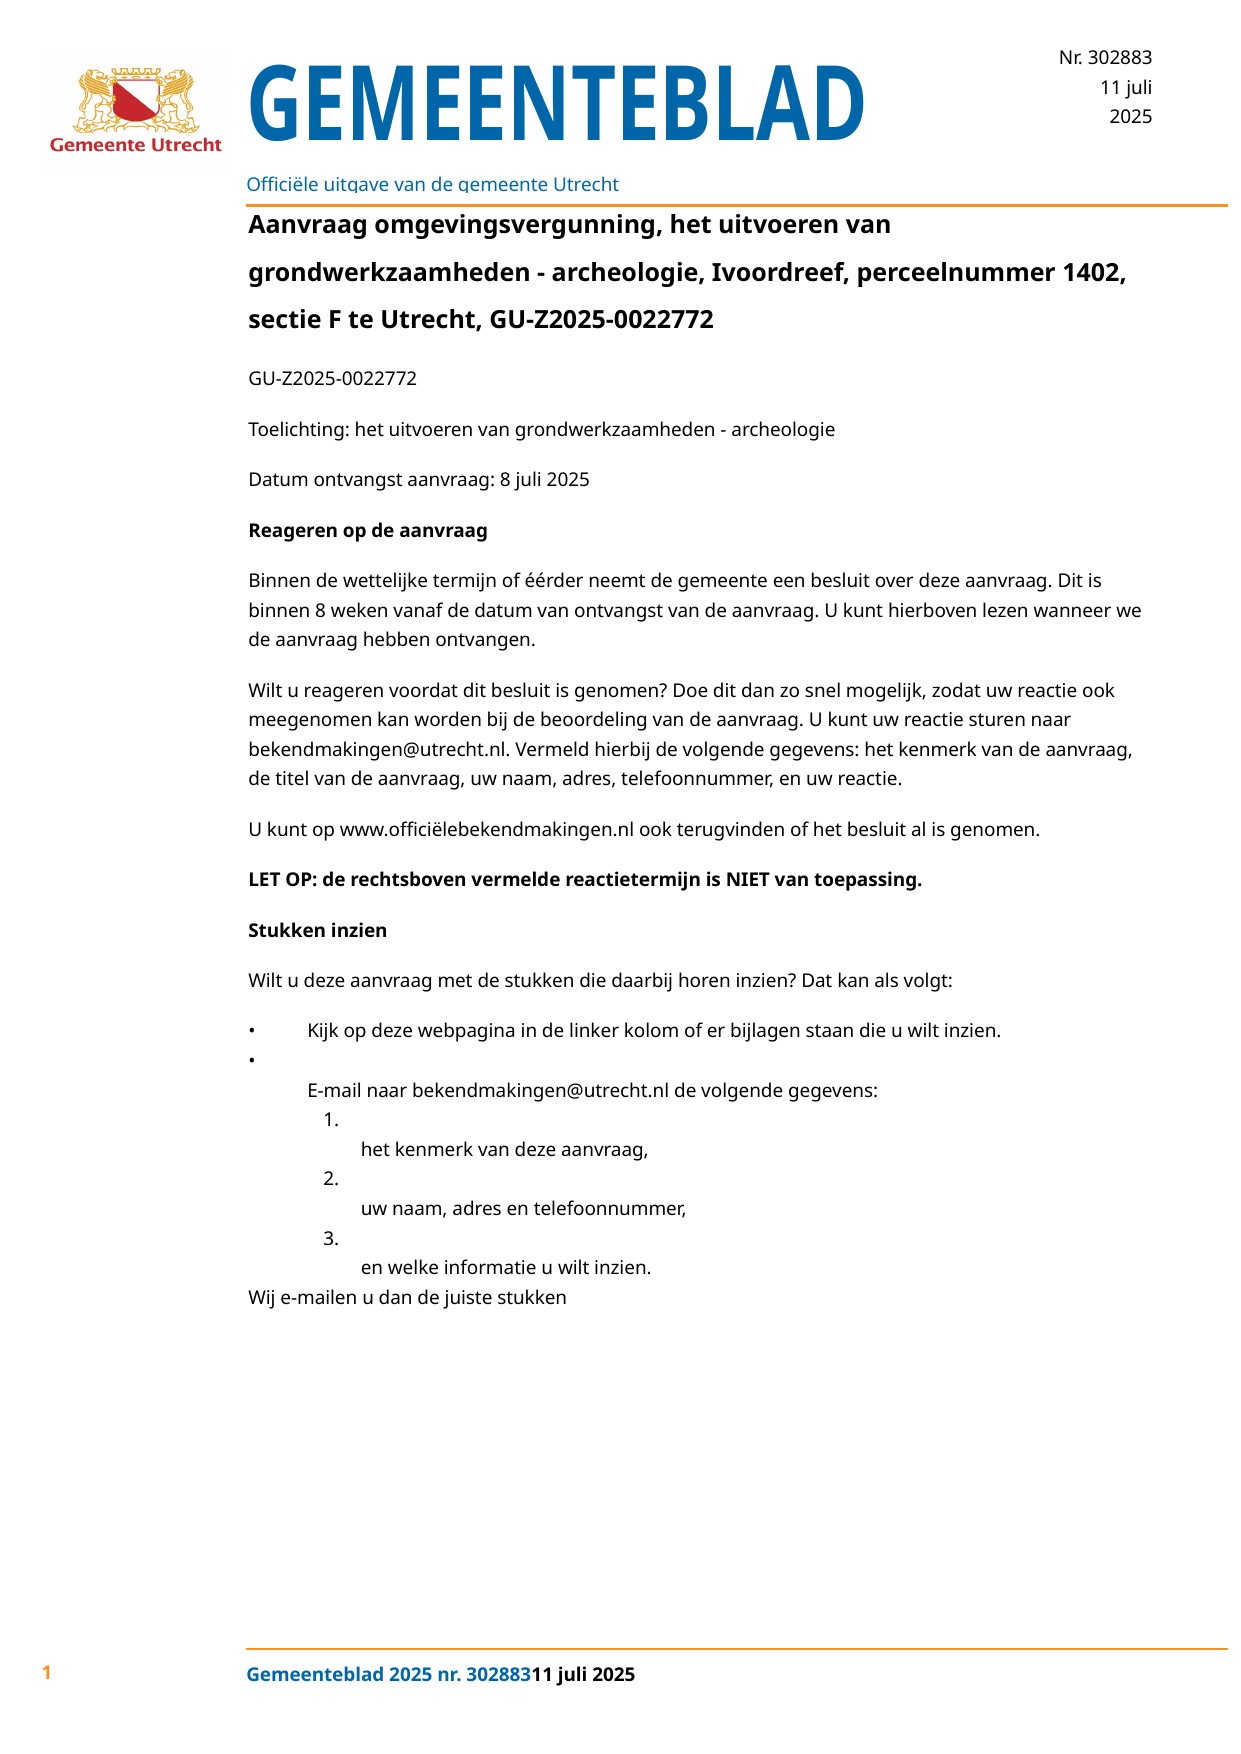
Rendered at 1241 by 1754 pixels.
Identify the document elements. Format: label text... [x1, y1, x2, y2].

list het kenmerk van deze aanvraag, [323, 1136, 1152, 1162]
list E-mail naar bekendmakingen@utrecht.nl de volgende gegevens: [248, 1077, 1152, 1102]
text Wilt u deze aanvraag met de stukken die daarbij horen inzien? Dat kan als volgt: [248, 967, 1152, 993]
text GU-Z2025-0022772 [248, 366, 1152, 391]
text Binnen de wettelijke termijn of éérder neemt de gemeente een besluit over deze aanvraag. Dit is binnen 8 weken vanaf de datum van ontvangst van de aanvraag. U kunt hierboven lezen wanneer we de aanvraag hebben ontvangen. [248, 567, 1152, 652]
text Aanvraag omgevingsvergunning, het uitvoeren van grondwerkzaamheden - archeologie, Ivoordreef, perceelnummer 1402, sectie F te Utrecht, GU-Z2025-0022772 [248, 207, 1152, 336]
text Wij e-mailen u dan de juiste stukken [248, 1284, 1152, 1309]
text LET OP: de rechtsboven vermelde reactietermijn is NIET van toepassing. [248, 866, 1152, 892]
list en welke informatie u wilt inzien. [323, 1254, 1152, 1280]
text Datum ontvangst aanvraag: 8 juli 2025 [248, 466, 1152, 492]
text Toelichting: het uitvoeren van grondwerkzaamheden - archeologie [248, 416, 1152, 442]
text Reageren op de aanvraag [248, 517, 1152, 542]
list Kijk op deze webpagina in de linker kolom of er bijlagen staan die u wilt inzien. [248, 1018, 1152, 1043]
list uw naam, adres en telefoonnummer, [323, 1195, 1152, 1221]
picture [41, 47, 231, 172]
text Wilt u reageren voordat dit besluit is genomen? Doe dit dan zo snel mogelijk, zodat uw reactie ook meegenomen kan worden bij de beoordeling van de aanvraag. U kunt uw reactie sturen naar bekendmakingen@utrecht.nl. Vermeld hierbij de volgende gegevens: het kenmerk van de aanvraag, de titel van de aanvraag, uw naam, adres, telefoonnummer, en uw reactie. [248, 677, 1152, 791]
text Stukken inzien [248, 917, 1152, 942]
text U kunt op www.officiëlebekendmakingen.nl ook terugvinden of het besluit al is genomen. [248, 816, 1152, 842]
